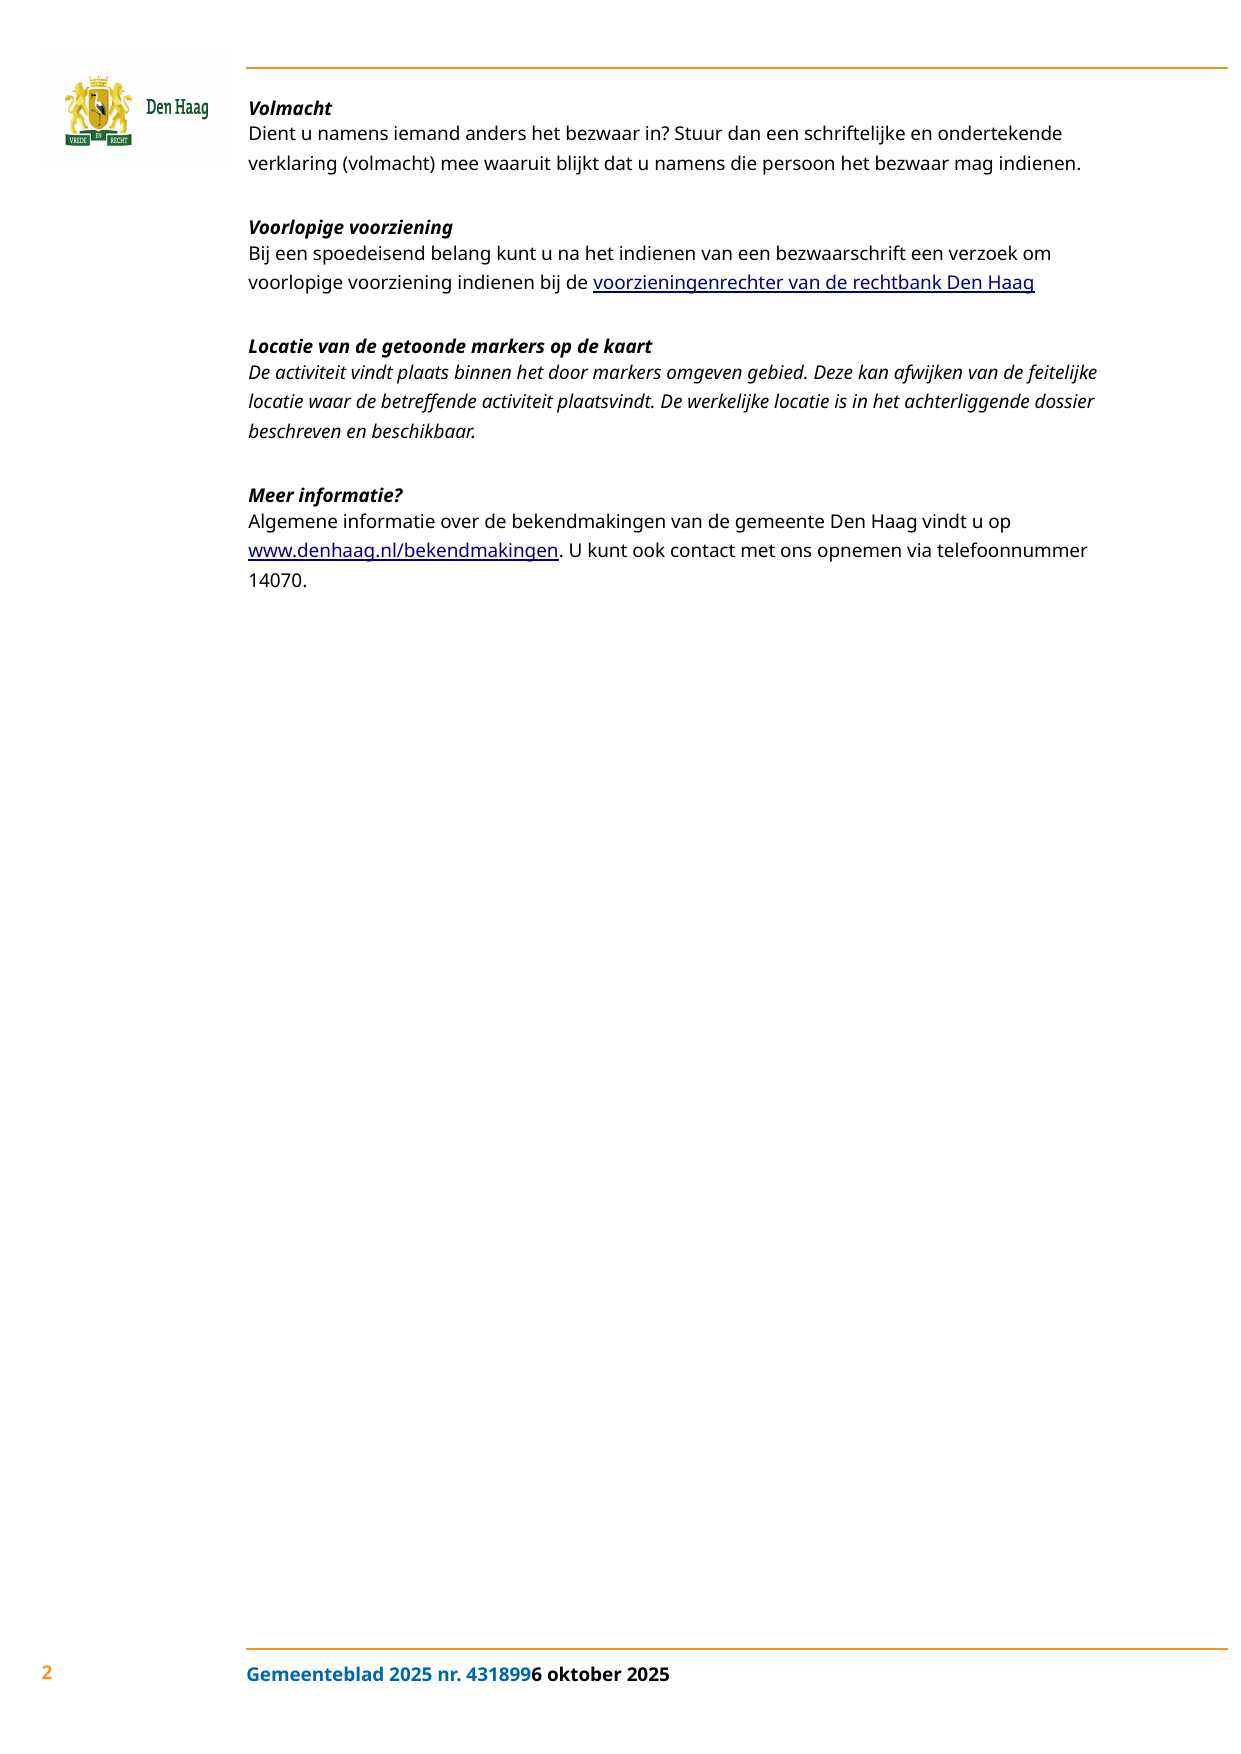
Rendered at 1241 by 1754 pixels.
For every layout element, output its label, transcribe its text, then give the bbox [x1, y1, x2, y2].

text Bij een spoedeisend belang kunt u na het indienen van een bezwaarschrift een verzoek om voorlopige voorziening indienen bij de voorzieningenrechter van de rechtbank Den Haag [248, 240, 1152, 295]
text Locatie van de getoonde markers op de kaart [248, 333, 1152, 359]
text Algemene informatie over de bekendmakingen van de gemeente Den Haag vindt u op www.denhaag.nl/bekendmakingen. U kunt ook contact met ons opnemen via telefoonnummer 14070. [248, 508, 1152, 593]
text De activiteit vindt plaats binnen het door markers omgeven gebied. Deze kan afwijken van de feitelijke locatie waar de betreffende activiteit plaatsvindt. De werkelijke locatie is in het achterliggende dossier beschreven en beschikbaar. [248, 359, 1152, 444]
text Voorlopige voorziening [248, 214, 1152, 240]
picture [41, 47, 231, 172]
text Dient u namens iemand anders het bezwaar in? Stuur dan een schriftelijke en ondertekende verklaring (volmacht) mee waaruit blijkt dat u namens die persoon het bezwaar mag indienen. [248, 121, 1152, 176]
text Meer informatie? [248, 482, 1152, 508]
text Volmacht [248, 95, 1152, 121]
